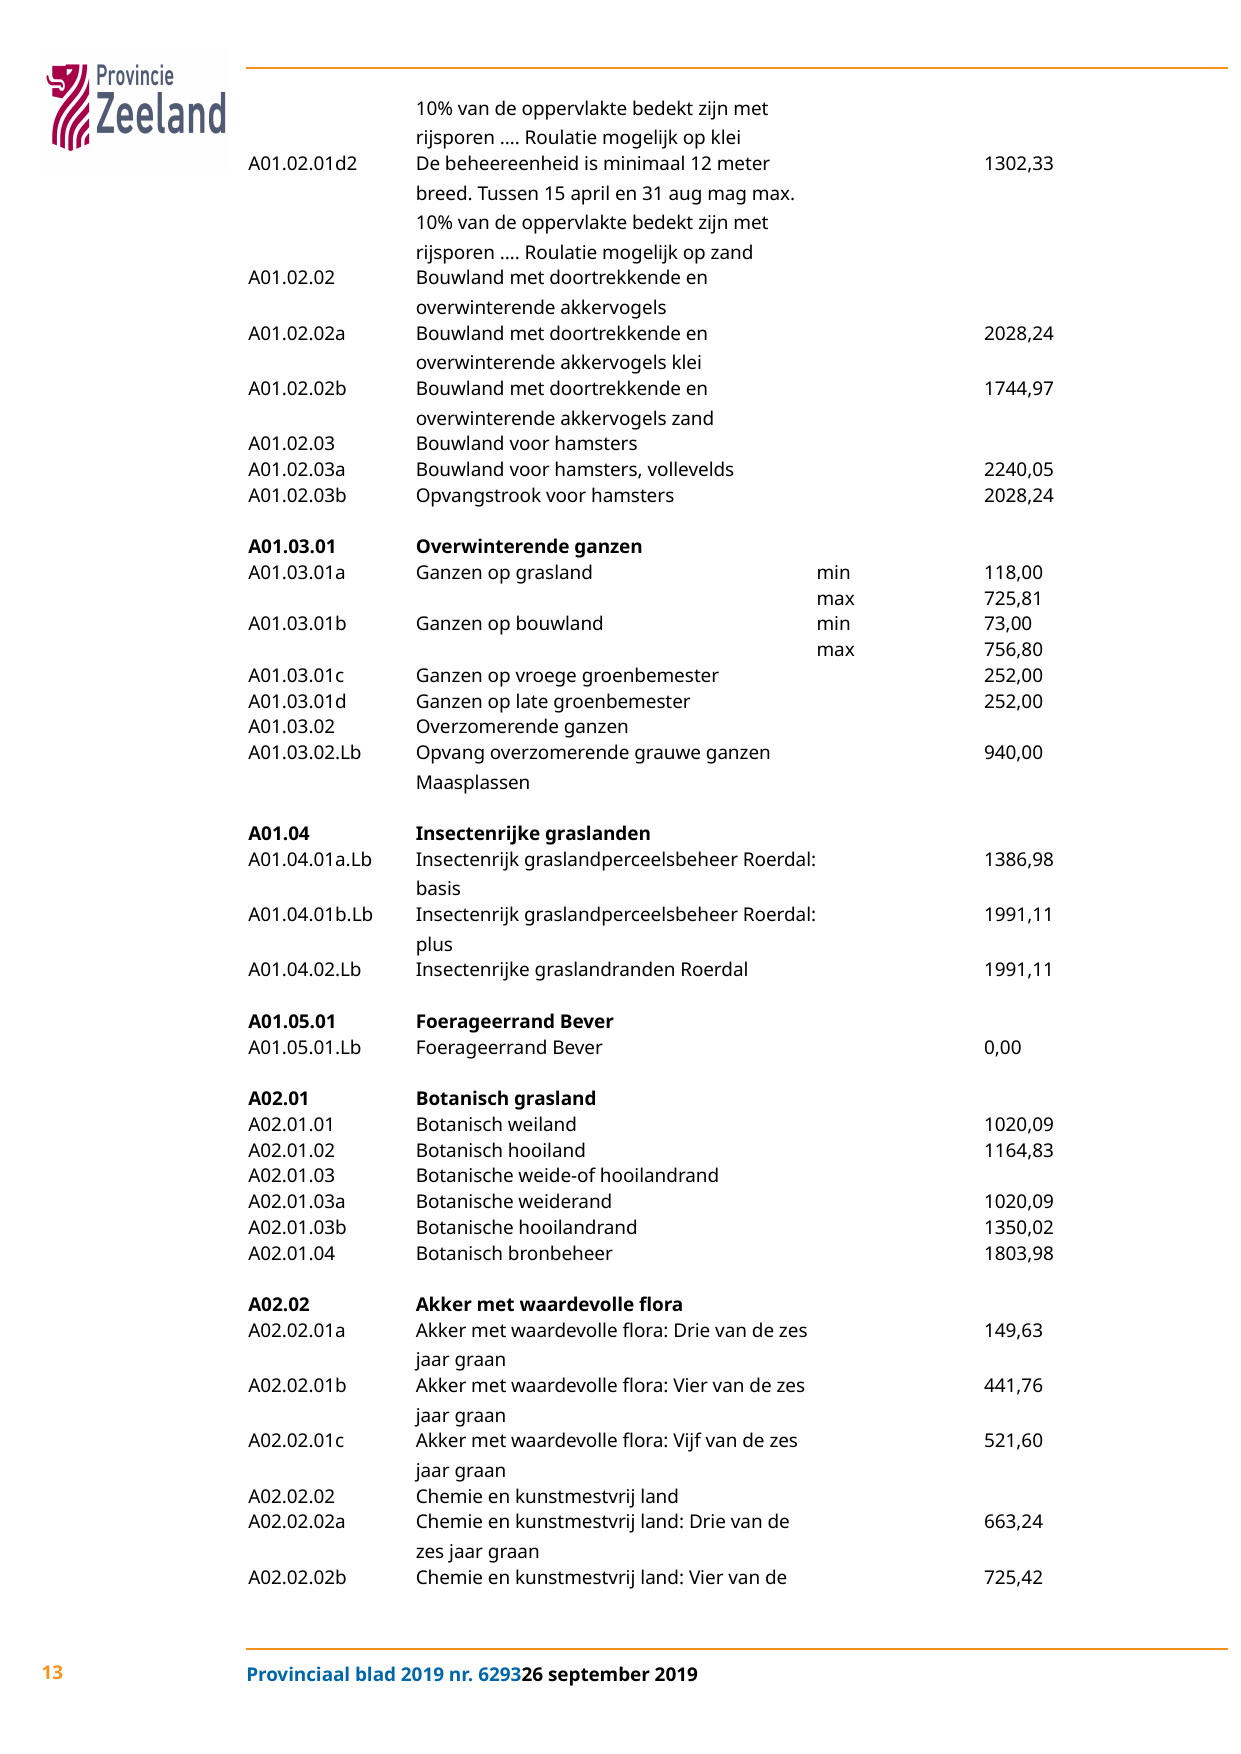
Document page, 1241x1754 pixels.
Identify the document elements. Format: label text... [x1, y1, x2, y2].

table_cell 0,00 [984, 1034, 1152, 1059]
table_cell Botanische weiderand [416, 1188, 816, 1214]
table_cell [816, 431, 984, 456]
table_cell [816, 1240, 984, 1265]
table_cell Akker met waardevolle flora: Vier van de zes jaar graan [416, 1372, 816, 1427]
table_cell Overzomerende ganzen [416, 714, 816, 739]
table_cell [816, 1291, 984, 1317]
table_cell A01.02.03b [248, 482, 416, 508]
table_cell [984, 1291, 1152, 1317]
table_cell A01.02.02a [248, 320, 416, 375]
table_cell [248, 795, 416, 820]
table_cell Overwinterende ganzen [416, 534, 816, 559]
table_cell 73,00 [984, 611, 1152, 636]
table_cell Akker met waardevolle flora: Vijf van de zes jaar graan [416, 1428, 816, 1483]
table_cell 441,76 [984, 1372, 1152, 1427]
table_cell [984, 1085, 1152, 1111]
table_cell [248, 1060, 416, 1085]
table_cell A02.01.03b [248, 1214, 416, 1240]
table_cell A01.02.03a [248, 456, 416, 482]
table_cell Opvang overzomerende grauwe ganzen Maasplassen [416, 739, 816, 794]
table_cell Bouwland met doortrekkende en overwinterende akkervogels zand [416, 375, 816, 431]
table_cell [416, 983, 816, 1008]
table_cell 1020,09 [984, 1111, 1152, 1137]
table_cell [816, 1317, 984, 1372]
table_cell [416, 1265, 816, 1291]
table_cell Botanisch hooiland [416, 1137, 816, 1162]
table_cell [816, 1163, 984, 1188]
table_cell A01.05.01 [248, 1008, 416, 1034]
table_cell [984, 983, 1152, 1008]
table_cell A02.01.03 [248, 1163, 416, 1188]
table_cell [816, 901, 984, 957]
table_cell Opvangstrook voor hamsters [416, 482, 816, 508]
table_cell 1991,11 [984, 957, 1152, 982]
table_cell A02.02.01c [248, 1428, 416, 1483]
table_cell 1744,97 [984, 375, 1152, 431]
table_cell A01.03.01b [248, 611, 416, 636]
table_cell Insectenrijke graslandranden Roerdal [416, 957, 816, 982]
table_cell [416, 636, 816, 662]
table_cell A02.01.01 [248, 1111, 416, 1137]
table_cell Botanisch weiland [416, 1111, 816, 1137]
table_cell [816, 1265, 984, 1291]
table_cell Ganzen op grasland [416, 559, 816, 585]
table_cell A02.02 [248, 1291, 416, 1317]
table_cell [816, 1428, 984, 1483]
table_cell max [816, 585, 984, 611]
table_cell 252,00 [984, 662, 1152, 688]
table_cell [248, 636, 416, 662]
table_cell [816, 1509, 984, 1564]
table_cell A01.03.01d [248, 688, 416, 713]
table_cell [816, 739, 984, 794]
table_cell [816, 1034, 984, 1059]
table_cell A01.04.02.Lb [248, 957, 416, 982]
table_cell Ganzen op vroege groenbemester [416, 662, 816, 688]
table_cell A01.03.01c [248, 662, 416, 688]
table_cell 252,00 [984, 688, 1152, 713]
table_cell 725,42 [984, 1564, 1152, 1589]
table_cell [984, 1265, 1152, 1291]
table_cell A01.02.03 [248, 431, 416, 456]
table_cell [816, 714, 984, 739]
table_cell 940,00 [984, 739, 1152, 794]
table_cell [248, 95, 416, 150]
table_cell 149,63 [984, 1317, 1152, 1372]
table_cell [248, 983, 416, 1008]
table_cell A02.01.04 [248, 1240, 416, 1265]
table_cell A01.03.02.Lb [248, 739, 416, 794]
table_cell Botanische hooilandrand [416, 1214, 816, 1240]
table_cell A02.02.02b [248, 1564, 416, 1589]
table_cell 1302,33 [984, 150, 1152, 264]
table_cell [816, 482, 984, 508]
table_cell Foerageerrand Bever [416, 1008, 816, 1034]
table_cell [984, 714, 1152, 739]
table_cell 10% van de oppervlakte bedekt zijn met rijsporen …. Roulatie mogelijk op klei [416, 95, 816, 150]
table_cell [816, 1008, 984, 1034]
table_cell Botanische weide-of hooilandrand [416, 1163, 816, 1188]
table_cell Bouwland voor hamsters, vollevelds [416, 456, 816, 482]
table_cell [816, 1060, 984, 1085]
table_cell [816, 957, 984, 982]
table_cell 2028,24 [984, 320, 1152, 375]
table_cell [984, 95, 1152, 150]
table_cell [816, 1188, 984, 1214]
table_cell [816, 1111, 984, 1137]
table_cell A02.01.02 [248, 1137, 416, 1162]
table_cell [816, 320, 984, 375]
table_cell [816, 265, 984, 320]
table_cell [984, 431, 1152, 456]
table_cell 1164,83 [984, 1137, 1152, 1162]
table_cell A01.05.01.Lb [248, 1034, 416, 1059]
table_cell min [816, 559, 984, 585]
table_cell [248, 585, 416, 611]
table_cell 663,24 [984, 1509, 1152, 1564]
table_cell Bouwland met doortrekkende en overwinterende akkervogels klei [416, 320, 816, 375]
table_cell Insectenrijk graslandperceelsbeheer Roerdal: basis [416, 846, 816, 901]
table_cell 2028,24 [984, 482, 1152, 508]
table_cell [984, 820, 1152, 846]
table_cell [248, 508, 416, 533]
table_cell 1386,98 [984, 846, 1152, 901]
table_cell A01.02.02b [248, 375, 416, 431]
table_cell [984, 795, 1152, 820]
table_cell [816, 795, 984, 820]
table_cell Ganzen op late groenbemester [416, 688, 816, 713]
table_cell [984, 508, 1152, 533]
table_cell [816, 456, 984, 482]
table_cell [816, 983, 984, 1008]
table_cell Botanisch bronbeheer [416, 1240, 816, 1265]
table_cell A02.01.03a [248, 1188, 416, 1214]
table_cell Foerageerrand Bever [416, 1034, 816, 1059]
table_cell [816, 1214, 984, 1240]
table_cell A02.02.01a [248, 1317, 416, 1372]
table_cell Insectenrijk graslandperceelsbeheer Roerdal: plus [416, 901, 816, 957]
table_cell [984, 1008, 1152, 1034]
table_cell [416, 795, 816, 820]
table_cell [984, 1163, 1152, 1188]
table_cell [816, 1137, 984, 1162]
table_cell 725,81 [984, 585, 1152, 611]
table_cell Chemie en kunstmestvrij land: Drie van de zes jaar graan [416, 1509, 816, 1564]
table_cell [816, 508, 984, 533]
table_cell A02.02.02 [248, 1483, 416, 1508]
table_cell 118,00 [984, 559, 1152, 585]
table_cell 521,60 [984, 1428, 1152, 1483]
table_cell 1350,02 [984, 1214, 1152, 1240]
table_cell [816, 820, 984, 846]
table_cell 2240,05 [984, 456, 1152, 482]
table_cell A01.03.01 [248, 534, 416, 559]
table_cell [416, 585, 816, 611]
table_cell Bouwland met doortrekkende en overwinterende akkervogels [416, 265, 816, 320]
table_cell A01.03.02 [248, 714, 416, 739]
table_cell [984, 534, 1152, 559]
table_cell [816, 688, 984, 713]
table_cell [816, 662, 984, 688]
table_cell Bouwland voor hamsters [416, 431, 816, 456]
table_cell [816, 1372, 984, 1427]
table_cell [416, 1060, 816, 1085]
table_cell A02.02.02a [248, 1509, 416, 1564]
table_cell 1991,11 [984, 901, 1152, 957]
table_cell 1020,09 [984, 1188, 1152, 1214]
table_cell [816, 375, 984, 431]
table_cell Insectenrijke graslanden [416, 820, 816, 846]
table_cell min [816, 611, 984, 636]
table_cell [816, 846, 984, 901]
table_cell A02.02.01b [248, 1372, 416, 1427]
table_cell A01.03.01a [248, 559, 416, 585]
table_cell 756,80 [984, 636, 1152, 662]
table_cell A01.04.01b.Lb [248, 901, 416, 957]
table_cell [984, 1060, 1152, 1085]
table_cell A01.02.02 [248, 265, 416, 320]
table_cell Akker met waardevolle flora [416, 1291, 816, 1317]
table_cell [816, 534, 984, 559]
table_cell [816, 1564, 984, 1589]
table_cell 1803,98 [984, 1240, 1152, 1265]
table_cell [816, 1085, 984, 1111]
table_cell [248, 1265, 416, 1291]
picture [41, 47, 231, 172]
table_cell [816, 95, 984, 150]
table_cell Ganzen op bouwland [416, 611, 816, 636]
table_cell max [816, 636, 984, 662]
table_cell A02.01 [248, 1085, 416, 1111]
table_cell A01.04 [248, 820, 416, 846]
table_cell Chemie en kunstmestvrij land: Vier van de [416, 1564, 816, 1589]
table_cell Chemie en kunstmestvrij land [416, 1483, 816, 1508]
table_cell A01.04.01a.Lb [248, 846, 416, 901]
table_cell [416, 508, 816, 533]
table_cell De beheereenheid is minimaal 12 meter breed. Tussen 15 april en 31 aug mag max. 10% van de oppervlakte bedekt zijn met rijsporen …. Roulatie mogelijk op zand [416, 150, 816, 264]
table_cell Botanisch grasland [416, 1085, 816, 1111]
table_cell [816, 150, 984, 264]
table_cell [816, 1483, 984, 1508]
table_cell A01.02.01d2 [248, 150, 416, 264]
table_cell Akker met waardevolle flora: Drie van de zes jaar graan [416, 1317, 816, 1372]
table_cell [984, 1483, 1152, 1508]
table_cell [984, 265, 1152, 320]
